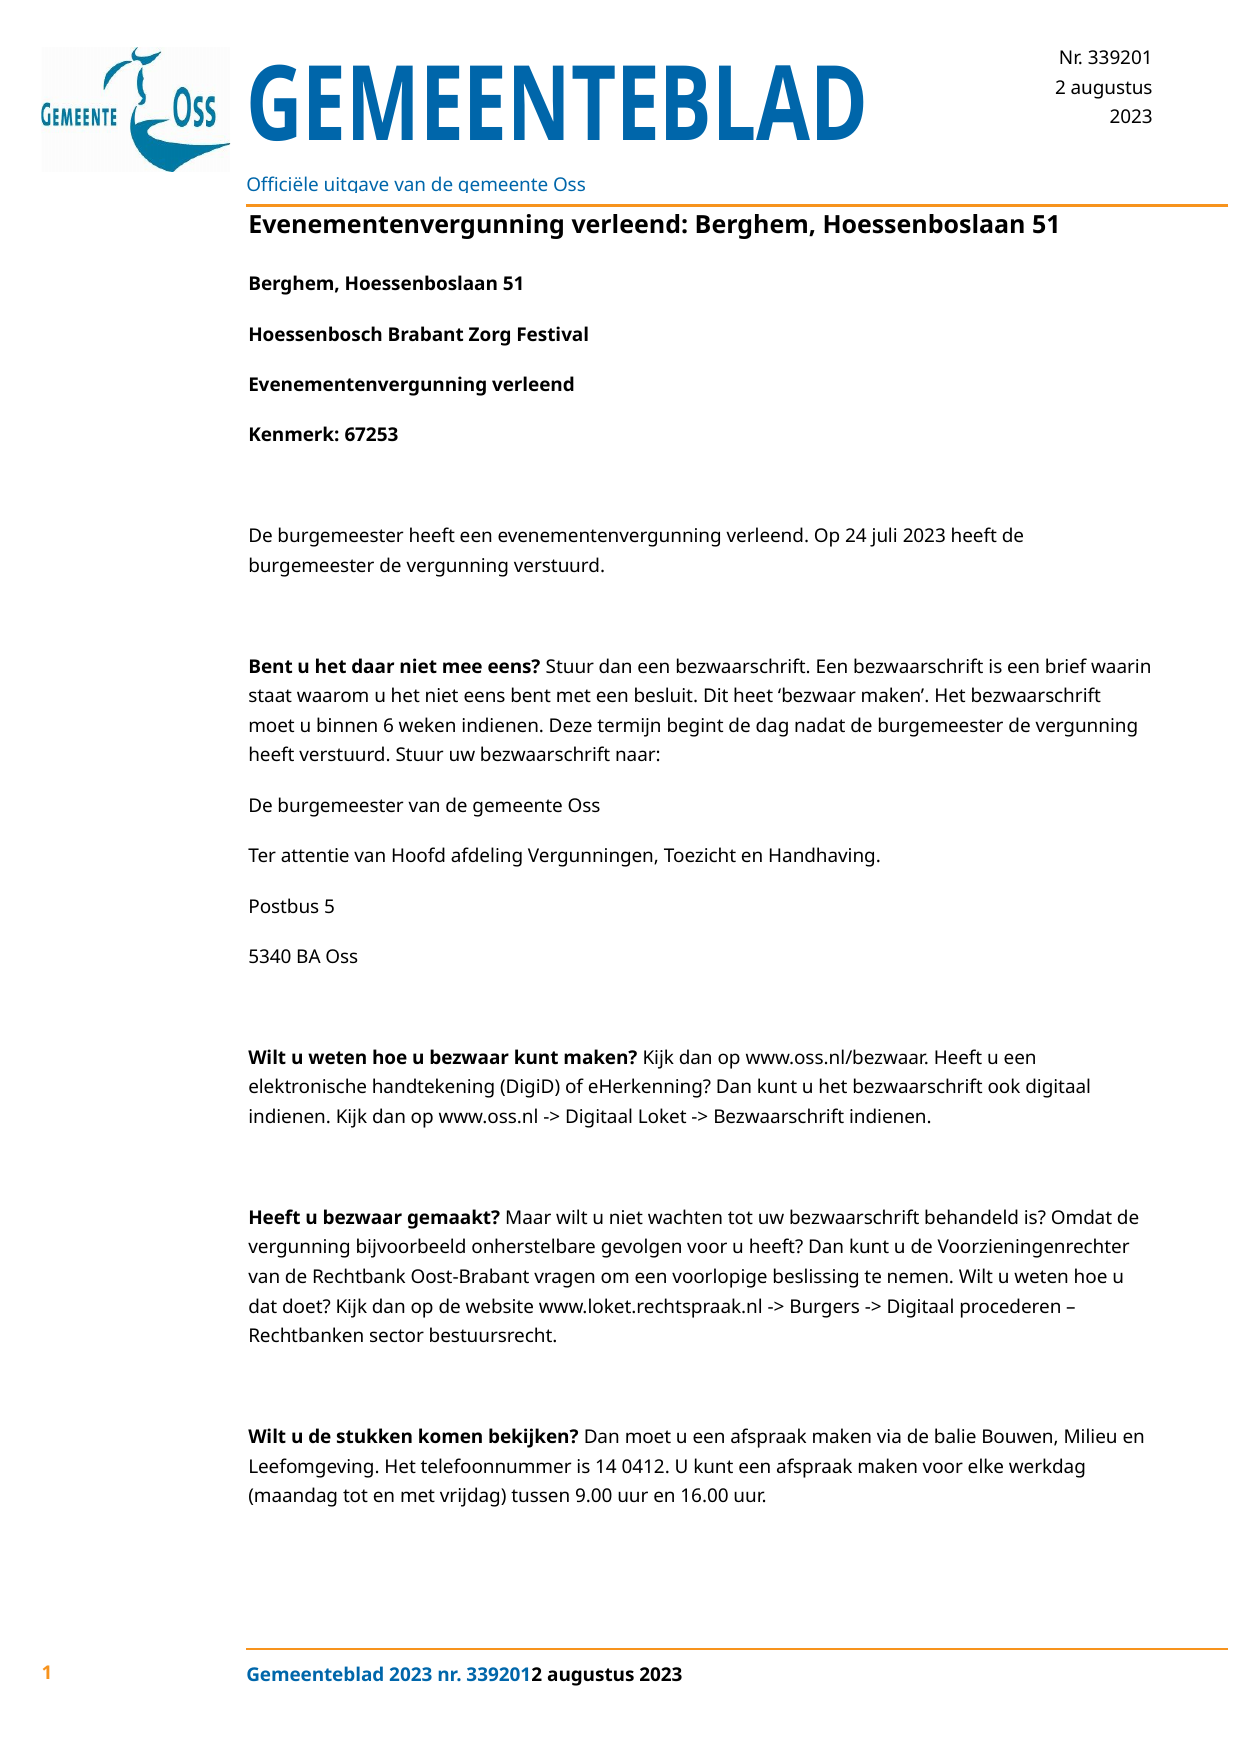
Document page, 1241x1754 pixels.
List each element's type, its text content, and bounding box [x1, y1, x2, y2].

text De burgemeester van de gemeente Oss [248, 792, 1152, 818]
text Evenementenvergunning verleend [248, 371, 1152, 397]
text Bent u het daar niet mee eens? Stuur dan een bezwaarschrift. Een bezwaarschrift is een brief waarin staat waarom u het niet eens bent met een besluit. Dit heet ‘bezwaar maken’. Het bezwaarschrift moet u binnen 6 weken indienen. Deze termijn begint de dag nadat de burgemeester de vergunning heeft verstuurd. Stuur uw bezwaarschrift naar: [248, 653, 1152, 767]
text Ter attentie van Hoofd afdeling Vergunningen, Toezicht en Handhaving. [248, 842, 1152, 868]
text Wilt u de stukken komen bekijken? Dan moet u een afspraak maken via de balie Bouwen, Milieu en Leefomgeving. Het telefoonnummer is 14 0412. U kunt een afspraak maken voor elke werkdag (maandag tot en met vrijdag) tussen 9.00 uur en 16.00 uur. [248, 1423, 1152, 1508]
text De burgemeester heeft een evenementenvergunning verleend. Op 24 juli 2023 heeft de burgemeester de vergunning verstuurd. [248, 522, 1152, 578]
text Heeft u bezwaar gemaakt? Maar wilt u niet wachten tot uw bezwaarschrift behandeld is? Omdat de vergunning bijvoorbeeld onherstelbare gevolgen voor u heeft? Dan kunt u de Voorzieningenrechter van de Rechtbank Oost-Brabant vragen om een voorlopige beslissing te nemen. Wilt u weten hoe u dat doet? Kijk dan op de website www.loket.rechtspraak.nl -> Burgers -> Digitaal procederen – Rechtbanken sector bestuursrecht. [248, 1204, 1152, 1348]
text Evenementenvergunning verleend: Berghem, Hoessenboslaan 51 [248, 207, 1152, 241]
text Postbus 5 [248, 893, 1152, 918]
text Kenmerk: 67253 [248, 422, 1152, 447]
picture [41, 47, 231, 172]
text Berghem, Hoessenboslaan 51 [248, 270, 1152, 296]
text Wilt u weten hoe u bezwaar kunt maken? Kijk dan op www.oss.nl/bezwaar. Heeft u een elektronische handtekening (DigiD) of eHerkenning? Dan kunt u het bezwaarschrift ook digitaal indienen. Kijk dan op www.oss.nl -> Digitaal Loket -> Bezwaarschrift indienen. [248, 1044, 1152, 1129]
text Hoessenbosch Brabant Zorg Festival [248, 321, 1152, 346]
text 5340 BA Oss [248, 943, 1152, 969]
